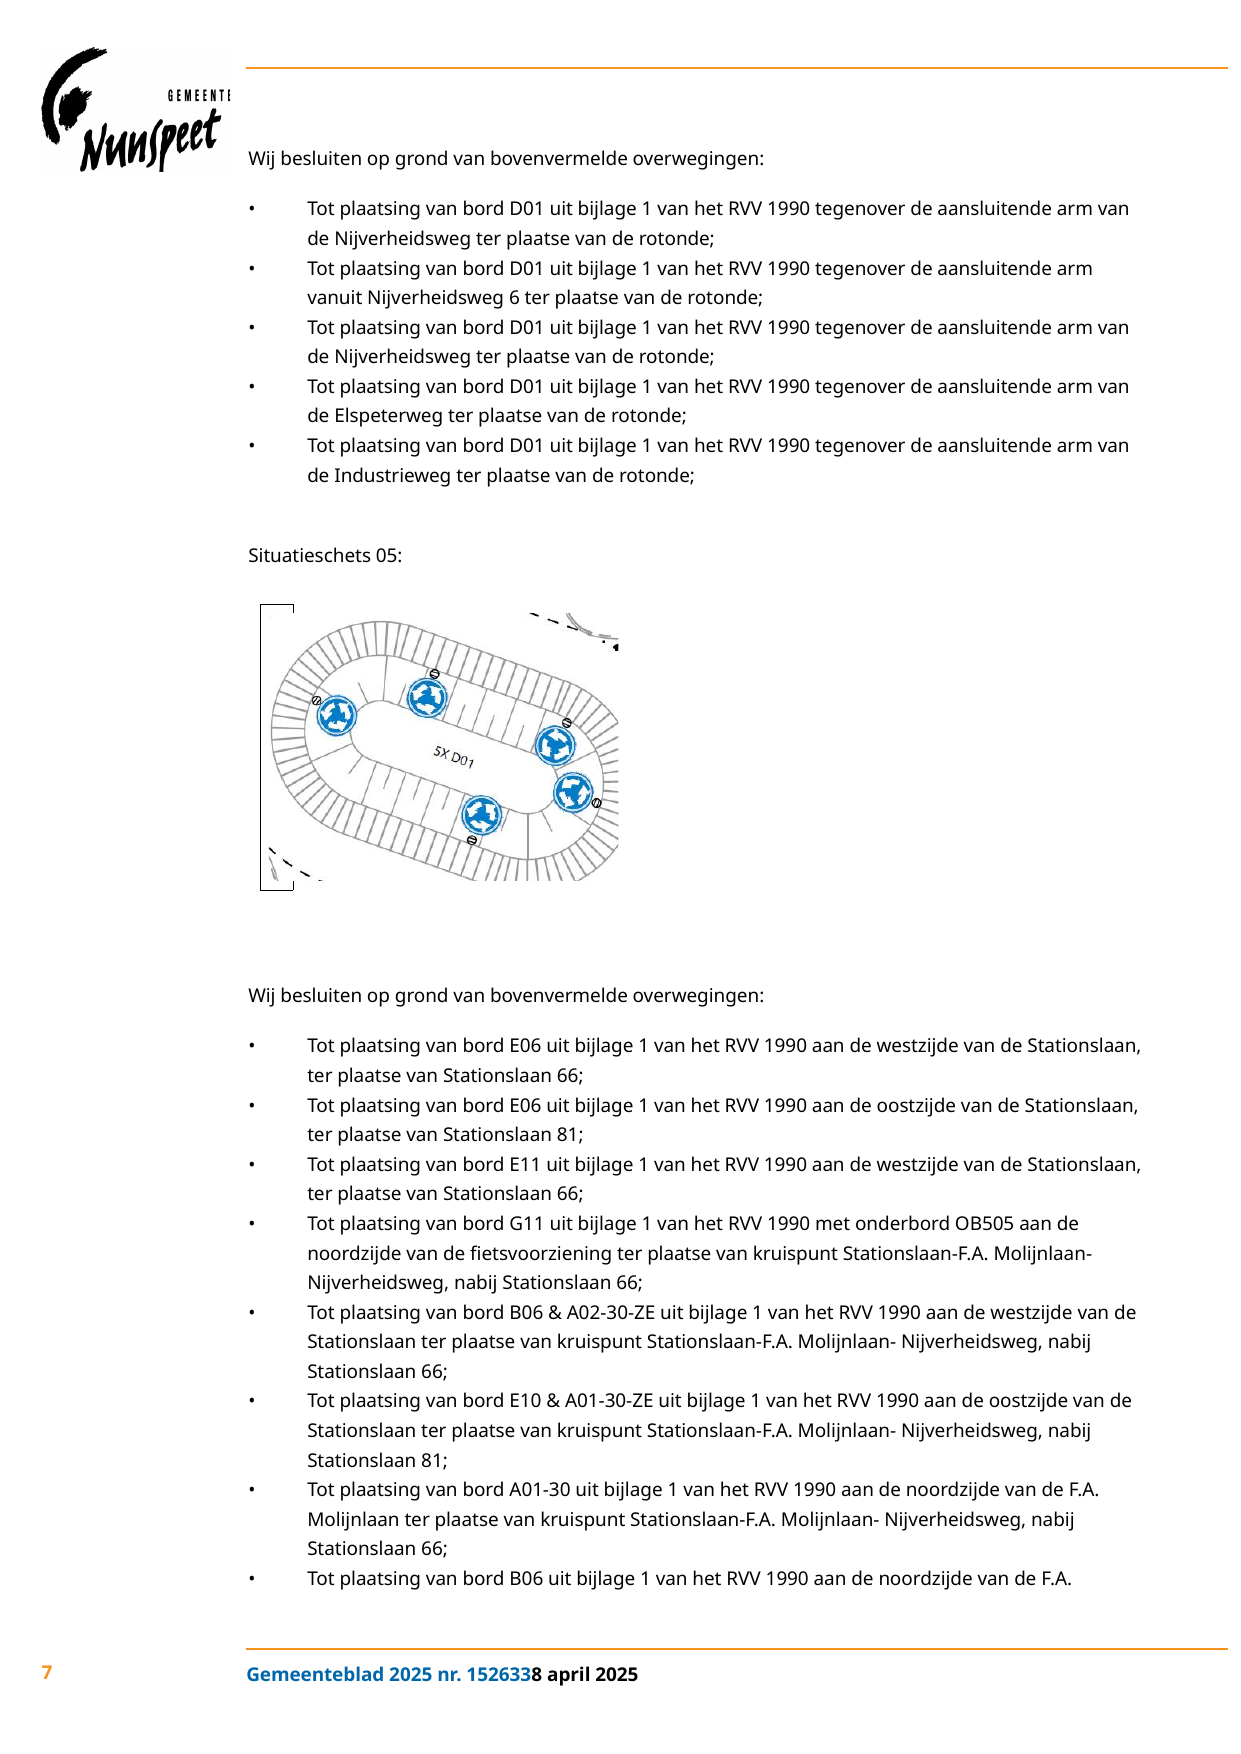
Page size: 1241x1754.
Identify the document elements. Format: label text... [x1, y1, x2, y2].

list Tot plaatsing van bord D01 uit bijlage 1 van het RVV 1990 tegenover de aansluitende arm van de Elspeterweg ter plaatse van de rotonde; [248, 373, 1152, 428]
list Tot plaatsing van bord B06 & A02-30-ZE uit bijlage 1 van het RVV 1990 aan de westzijde van de Stationslaan ter plaatse van kruispunt Stationslaan-F.A. Molijnlaan- Nijverheidsweg, nabij Stationslaan 66; [248, 1299, 1152, 1384]
list Tot plaatsing van bord E06 uit bijlage 1 van het RVV 1990 aan de oostzijde van de Stationslaan, ter plaatse van Stationslaan 81; [248, 1092, 1152, 1147]
list Tot plaatsing van bord D01 uit bijlage 1 van het RVV 1990 tegenover de aansluitende arm van de Nijverheidsweg ter plaatse van de rotonde; [248, 314, 1152, 369]
text Wij besluiten op grond van bovenvermelde overwegingen: [248, 145, 1152, 171]
text Situatieschets 05: [248, 542, 1152, 568]
list Tot plaatsing van bord E10 & A01-30-ZE uit bijlage 1 van het RVV 1990 aan de oostzijde van de Stationslaan ter plaatse van kruispunt Stationslaan-F.A. Molijnlaan- Nijverheidsweg, nabij Stationslaan 81; [248, 1388, 1152, 1472]
list Tot plaatsing van bord G11 uit bijlage 1 van het RVV 1990 met onderbord OB505 aan de noordzijde van de fietsvoorziening ter plaatse van kruispunt Stationslaan-F.A. Molijnlaan- Nijverheidsweg, nabij Stationslaan 66; [248, 1210, 1152, 1295]
list Tot plaatsing van bord B06 uit bijlage 1 van het RVV 1990 aan de noordzijde van de F.A. [248, 1565, 1152, 1591]
list Tot plaatsing van bord E11 uit bijlage 1 van het RVV 1990 aan de westzijde van de Stationslaan, ter plaatse van Stationslaan 66; [248, 1151, 1152, 1206]
list Tot plaatsing van bord E06 uit bijlage 1 van het RVV 1990 aan de westzijde van de Stationslaan, ter plaatse van Stationslaan 66; [248, 1033, 1152, 1088]
list Tot plaatsing van bord D01 uit bijlage 1 van het RVV 1990 tegenover de aansluitende arm van de Industrieweg ter plaatse van de rotonde; [248, 432, 1152, 488]
list Tot plaatsing van bord A01-30 uit bijlage 1 van het RVV 1990 aan de noordzijde van de F.A. Molijnlaan ter plaatse van kruispunt Stationslaan-F.A. Molijnlaan- Nijverheidsweg, nabij Stationslaan 66; [248, 1476, 1152, 1561]
picture [41, 47, 231, 172]
list Tot plaatsing van bord D01 uit bijlage 1 van het RVV 1990 tegenover de aansluitende arm van de Nijverheidsweg ter plaatse van de rotonde; [248, 196, 1152, 251]
picture [268, 613, 619, 881]
text Wij besluiten op grond van bovenvermelde overwegingen: [248, 982, 1152, 1008]
list Tot plaatsing van bord D01 uit bijlage 1 van het RVV 1990 tegenover de aansluitende arm vanuit Nijverheidsweg 6 ter plaatse van de rotonde; [248, 255, 1152, 310]
